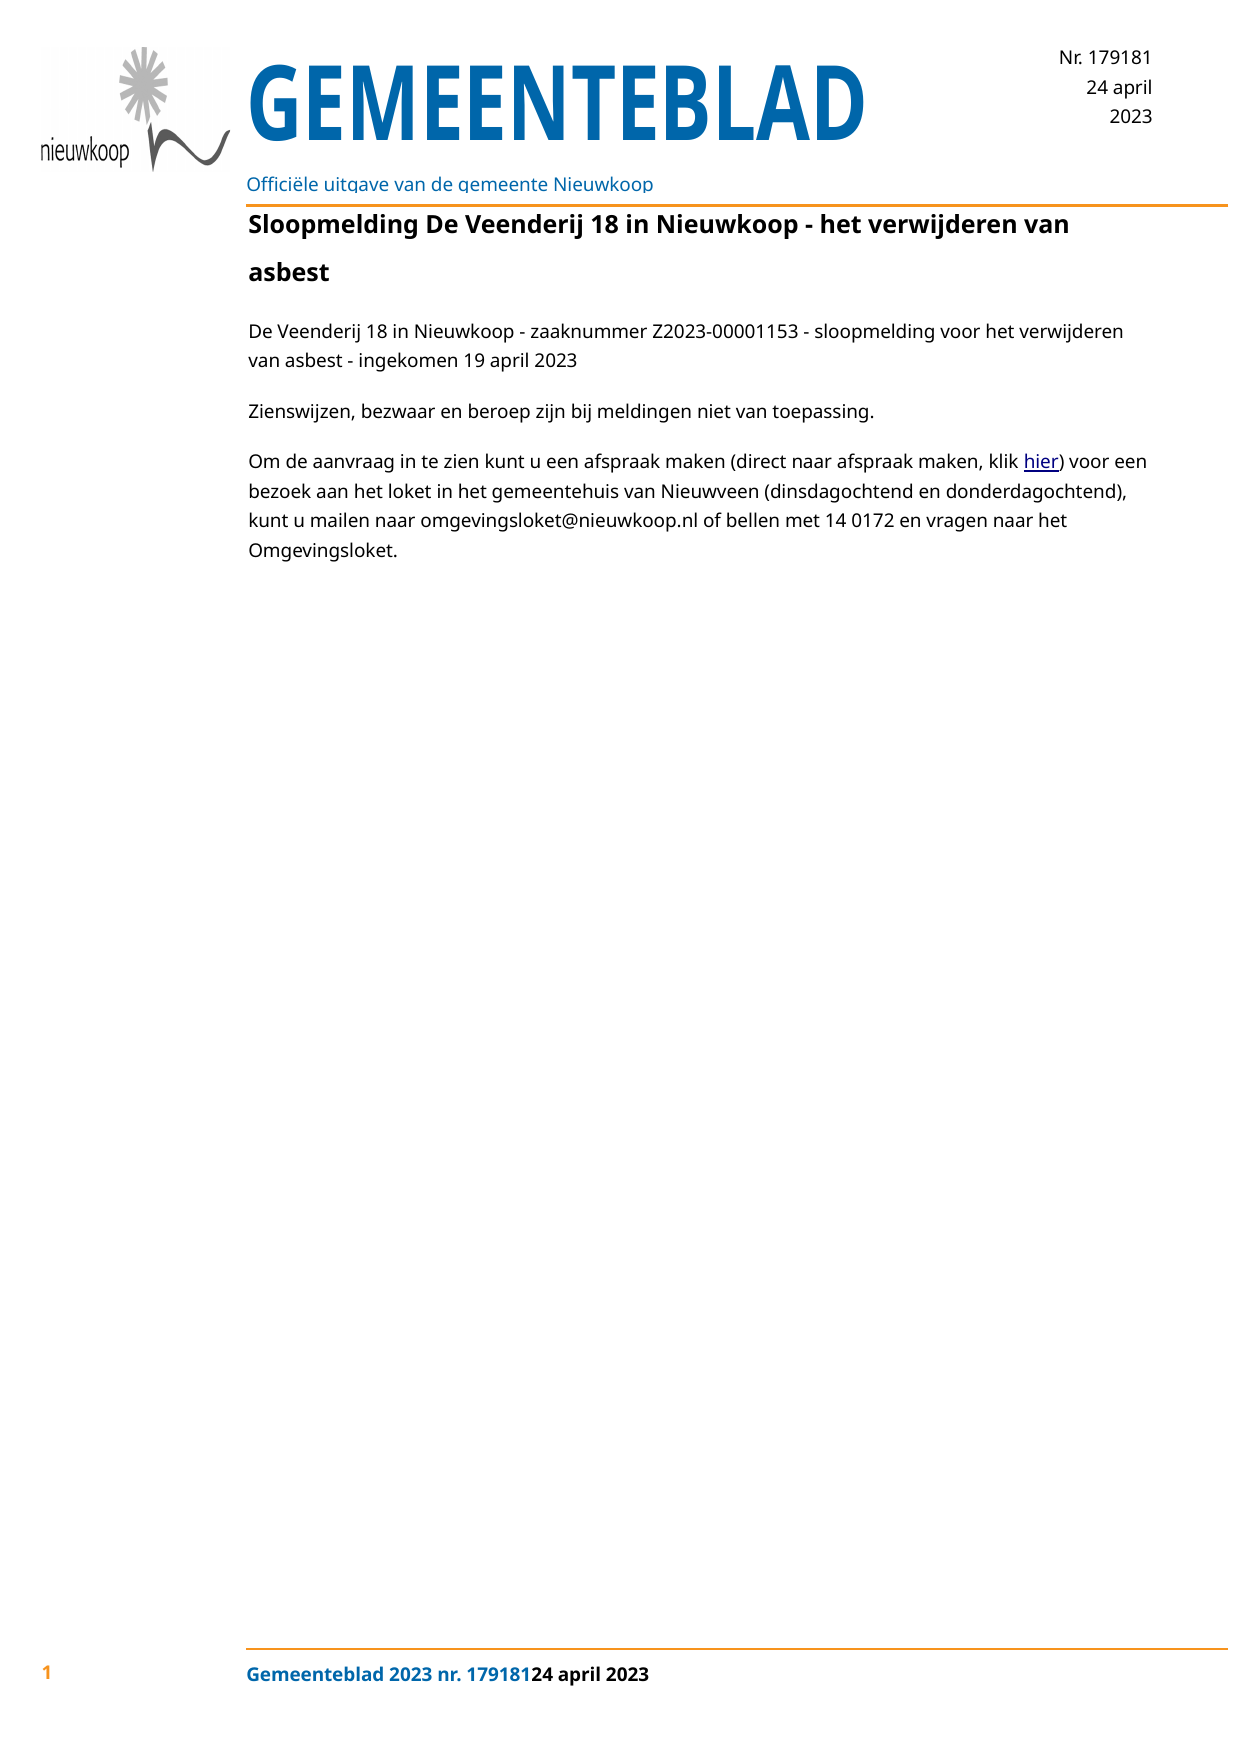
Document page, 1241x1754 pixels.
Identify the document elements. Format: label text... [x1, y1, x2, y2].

picture [41, 47, 231, 172]
text Sloopmelding De Veenderij 18 in Nieuwkoop - het verwijderen van asbest [248, 207, 1152, 288]
text Om de aanvraag in te zien kunt u een afspraak maken (direct naar afspraak maken, klik hier) voor een bezoek aan het loket in het gemeentehuis van Nieuwveen (dinsdagochtend en donderdagochtend), kunt u mailen naar omgevingsloket@nieuwkoop.nl of bellen met 14 0172 en vragen naar het Omgevingsloket. [248, 448, 1152, 563]
text Zienswijzen, bezwaar en beroep zijn bij meldingen niet van toepassing. [248, 398, 1152, 424]
text De Veenderij 18 in Nieuwkoop - zaaknummer Z2023-00001153 - sloopmelding voor het verwijderen van asbest - ingekomen 19 april 2023 [248, 318, 1152, 373]
